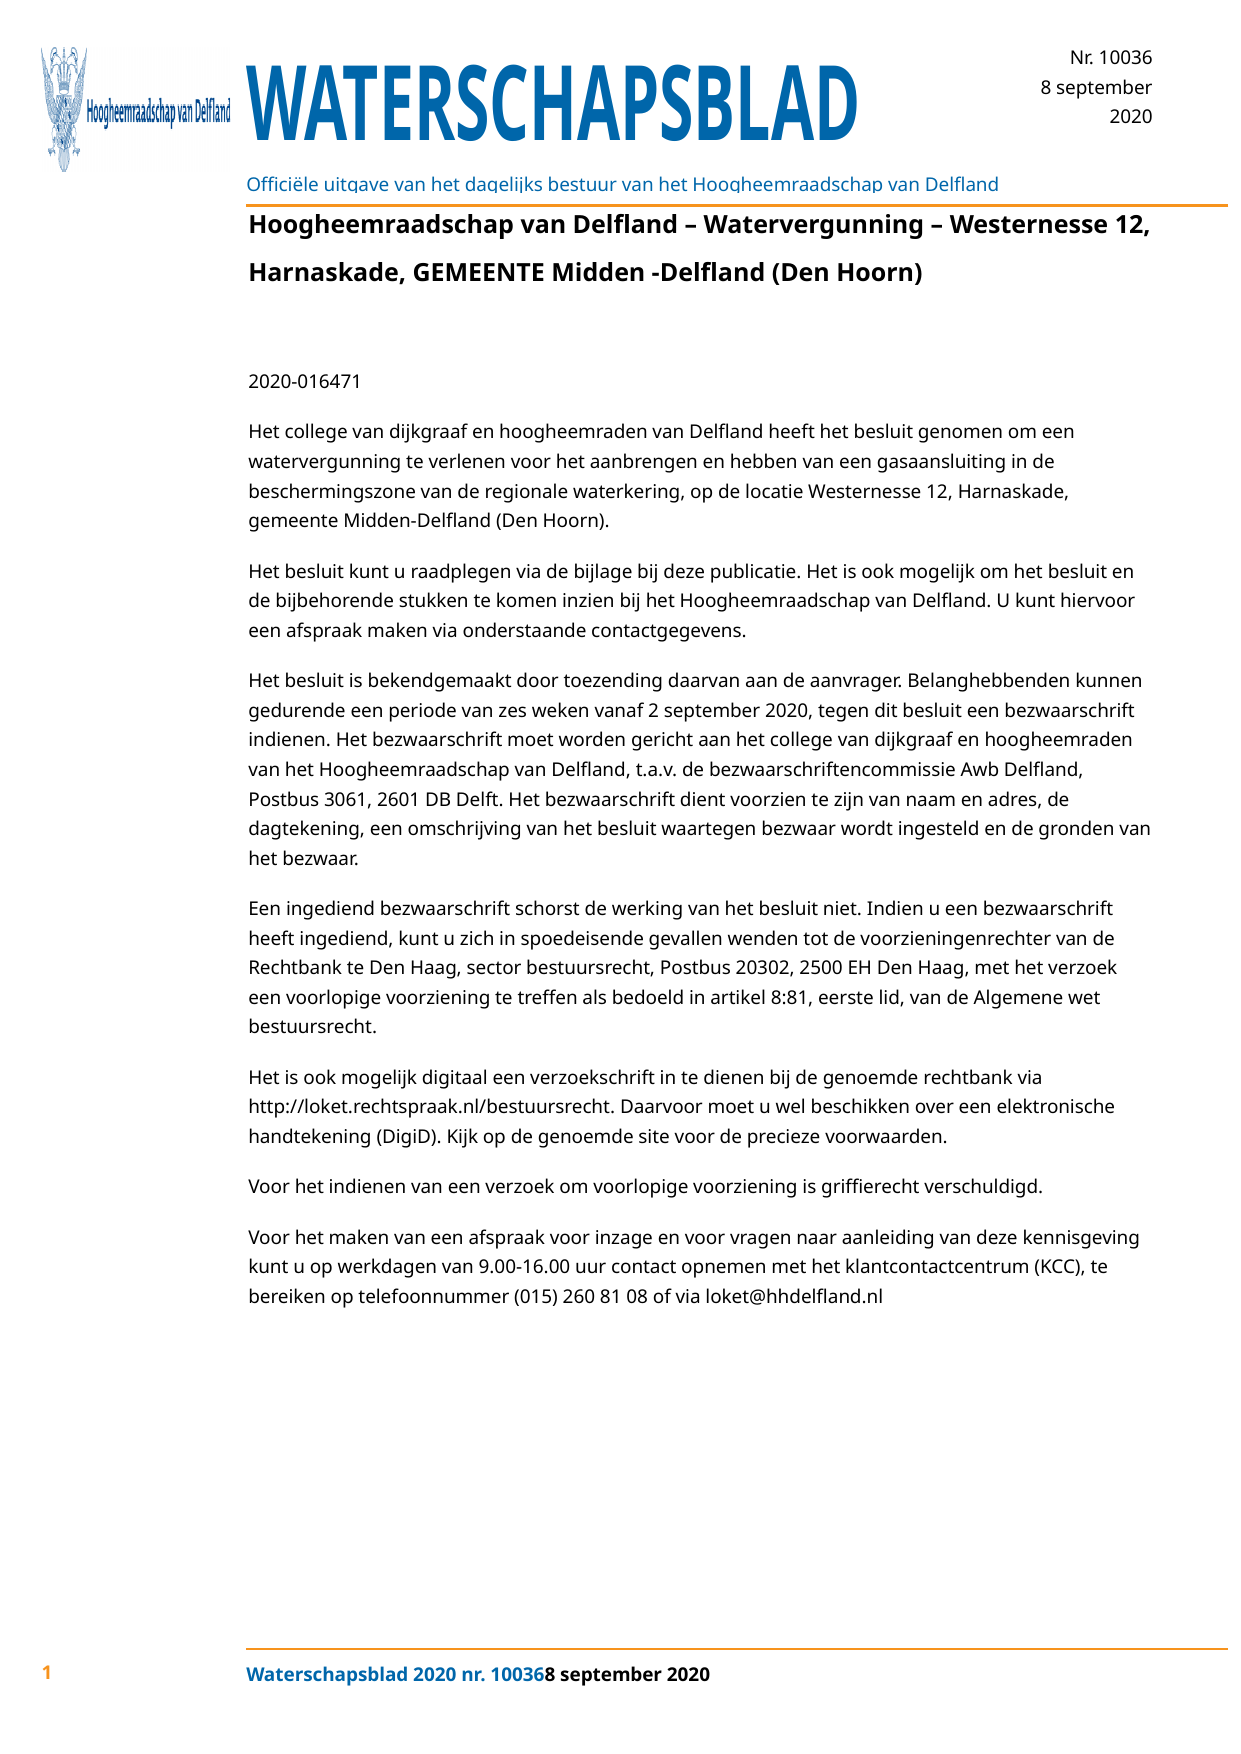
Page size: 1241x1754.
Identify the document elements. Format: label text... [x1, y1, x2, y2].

text 2020-016471 [248, 368, 1152, 394]
text Een ingediend bezwaarschrift schorst de werking van het besluit niet. Indien u een bezwaarschrift heeft ingediend, kunt u zich in spoedeisende gevallen wenden tot de voorzieningenrechter van de Rechtbank te Den Haag, sector bestuursrecht, Postbus 20302, 2500 EH Den Haag, met het verzoek een voorlopige voorziening te treffen als bedoeld in artikel 8:81, eerste lid, van de Algemene wet bestuursrecht. [248, 895, 1152, 1039]
text Het college van dijkgraaf en hoogheemraden van Delfland heeft het besluit genomen om een watervergunning te verlenen voor het aanbrengen en hebben van een gasaansluiting in de beschermingszone van de regionale waterkering, op de locatie Westernesse 12, Harnaskade, gemeente Midden-Delfland (Den Hoorn). [248, 419, 1152, 533]
text Hoogheemraadschap van Delfland – Watervergunning – Westernesse 12, Harnaskade, GEMEENTE Midden -Delfland (Den Hoorn) [248, 207, 1152, 288]
picture [41, 47, 231, 172]
text Het besluit is bekendgemaakt door toezending daarvan aan de aanvrager. Belanghebbenden kunnen gedurende een periode van zes weken vanaf 2 september 2020, tegen dit besluit een bezwaarschrift indienen. Het bezwaarschrift moet worden gericht aan het college van dijkgraaf en hoogheemraden van het Hoogheemraadschap van Delfland, t.a.v. de bezwaarschriftencommissie Awb Delfland, Postbus 3061, 2601 DB Delft. Het bezwaarschrift dient voorzien te zijn van naam en adres, de dagtekening, een omschrijving van het besluit waartegen bezwaar wordt ingesteld en de gronden van het bezwaar. [248, 667, 1152, 871]
text Het besluit kunt u raadplegen via de bijlage bij deze publicatie. Het is ook mogelijk om het besluit en de bijbehorende stukken te komen inzien bij het Hoogheemraadschap van Delfland. U kunt hiervoor een afspraak maken via onderstaande contactgegevens. [248, 558, 1152, 643]
text Het is ook mogelijk digitaal een verzoekschrift in te dienen bij de genoemde rechtbank via http://loket.rechtspraak.nl/bestuursrecht. Daarvoor moet u wel beschikken over een elektronische handtekening (DigiD). Kijk op de genoemde site voor de precieze voorwaarden. [248, 1064, 1152, 1149]
text Voor het maken van een afspraak voor inzage en voor vragen naar aanleiding van deze kennisgeving kunt u op werkdagen van 9.00-16.00 uur contact opnemen met het klantcontactcentrum (KCC), te bereiken op telefoonnummer (015) 260 81 08 of via loket@hhdelfland.nl [248, 1224, 1152, 1309]
text Voor het indienen van een verzoek om voorlopige voorziening is griffierecht verschuldigd. [248, 1174, 1152, 1199]
